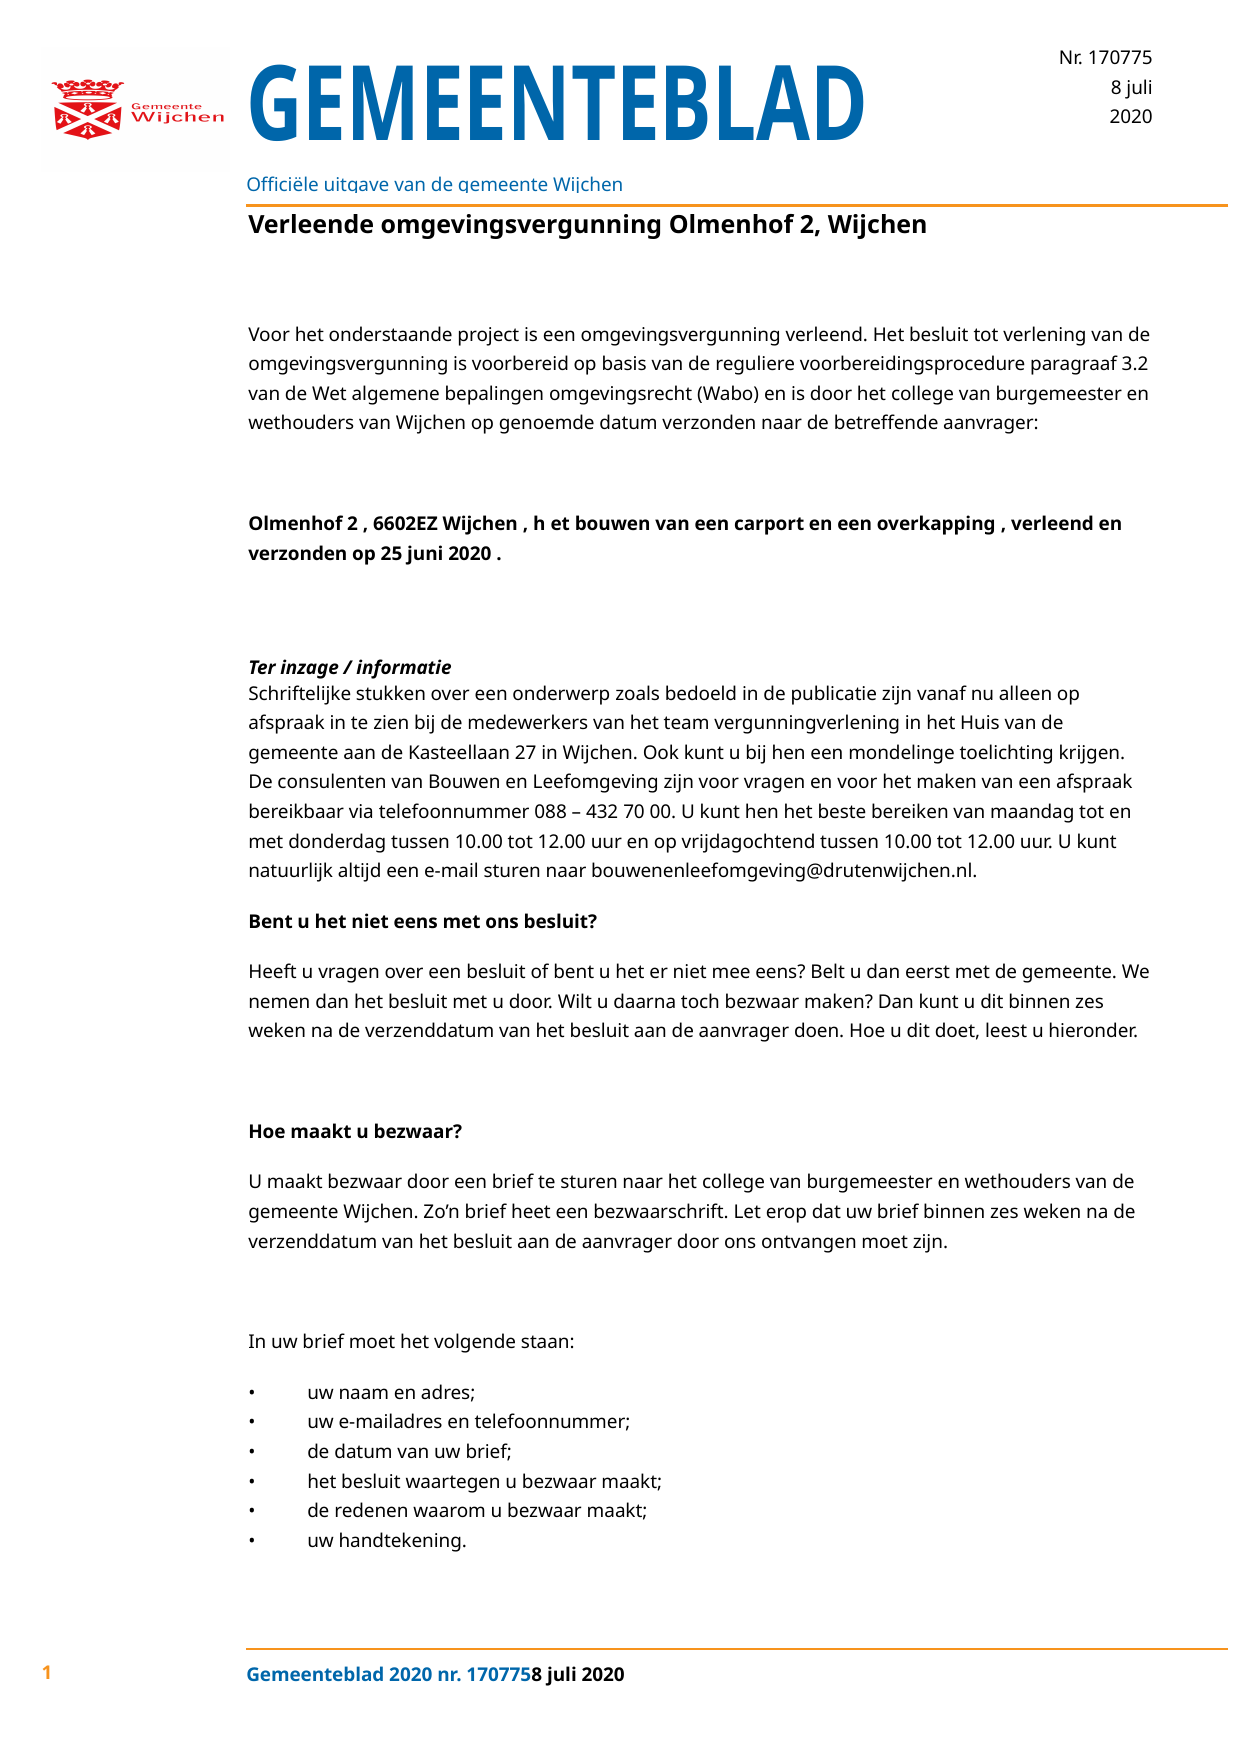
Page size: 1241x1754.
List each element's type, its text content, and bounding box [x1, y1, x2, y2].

text Olmenhof 2 , 6602EZ Wijchen , h et bouwen van een carport en een overkapping , verleend en verzonden op 25 juni 2020 . [248, 510, 1152, 566]
list uw naam en adres; [248, 1379, 1152, 1405]
text Heeft u vragen over een besluit of bent u het er niet mee eens? Belt u dan eerst met de gemeente. We nemen dan het besluit met u door. Wilt u daarna toch bezwaar maken? Dan kunt u dit binnen zes weken na de verzenddatum van het besluit aan de aanvrager doen. Hoe u dit doet, leest u hieronder. [248, 958, 1152, 1043]
list de redenen waarom u bezwaar maakt; [248, 1497, 1152, 1523]
list de datum van uw brief; [248, 1438, 1152, 1464]
text In uw brief moet het volgende staan: [248, 1329, 1152, 1354]
list uw handtekening. [248, 1527, 1152, 1553]
text Voor het onderstaande project is een omgevingsvergunning verleend. Het besluit tot verlening van de omgevingsvergunning is voorbereid op basis van de reguliere voorbereidingsprocedure paragraaf 3.2 van de Wet algemene bepalingen omgevingsrecht (Wabo) en is door het college van burgemeester en wethouders van Wijchen op genoemde datum verzonden naar de betreffende aanvrager: [248, 321, 1152, 435]
text Verleende omgevingsvergunning Olmenhof 2, Wijchen [248, 207, 1152, 241]
text Ter inzage / informatie [248, 654, 1152, 680]
text U maakt bezwaar door een brief te sturen naar het college van burgemeester en wethouders van de gemeente Wijchen. Zo’n brief heet een bezwaarschrift. Let erop dat uw brief binnen zes weken na de verzenddatum van het besluit aan de aanvrager door ons ontvangen moet zijn. [248, 1169, 1152, 1254]
list uw e-mailadres en telefoonnummer; [248, 1409, 1152, 1434]
text Hoe maakt u bezwaar? [248, 1118, 1152, 1144]
list het besluit waartegen u bezwaar maakt; [248, 1468, 1152, 1494]
picture [41, 47, 231, 172]
text Bent u het niet eens met ons besluit? [248, 908, 1152, 934]
text Schriftelijke stukken over een onderwerp zoals bedoeld in de publicatie zijn vanaf nu alleen op afspraak in te zien bij de medewerkers van het team vergunningverlening in het Huis van de gemeente aan de Kasteellaan 27 in Wijchen. Ook kunt u bij hen een mondelinge toelichting krijgen. De consulenten van Bouwen en Leefomgeving zijn voor vragen en voor het maken van een afspraak bereikbaar via telefoonnummer 088 – 432 70 00. U kunt hen het beste bereiken van maandag tot en met donderdag tussen 10.00 tot 12.00 uur en op vrijdagochtend tussen 10.00 tot 12.00 uur. U kunt natuurlijk altijd een e-mail sturen naar bouwenenleefomgeving@drutenwijchen.nl. [248, 680, 1152, 883]
